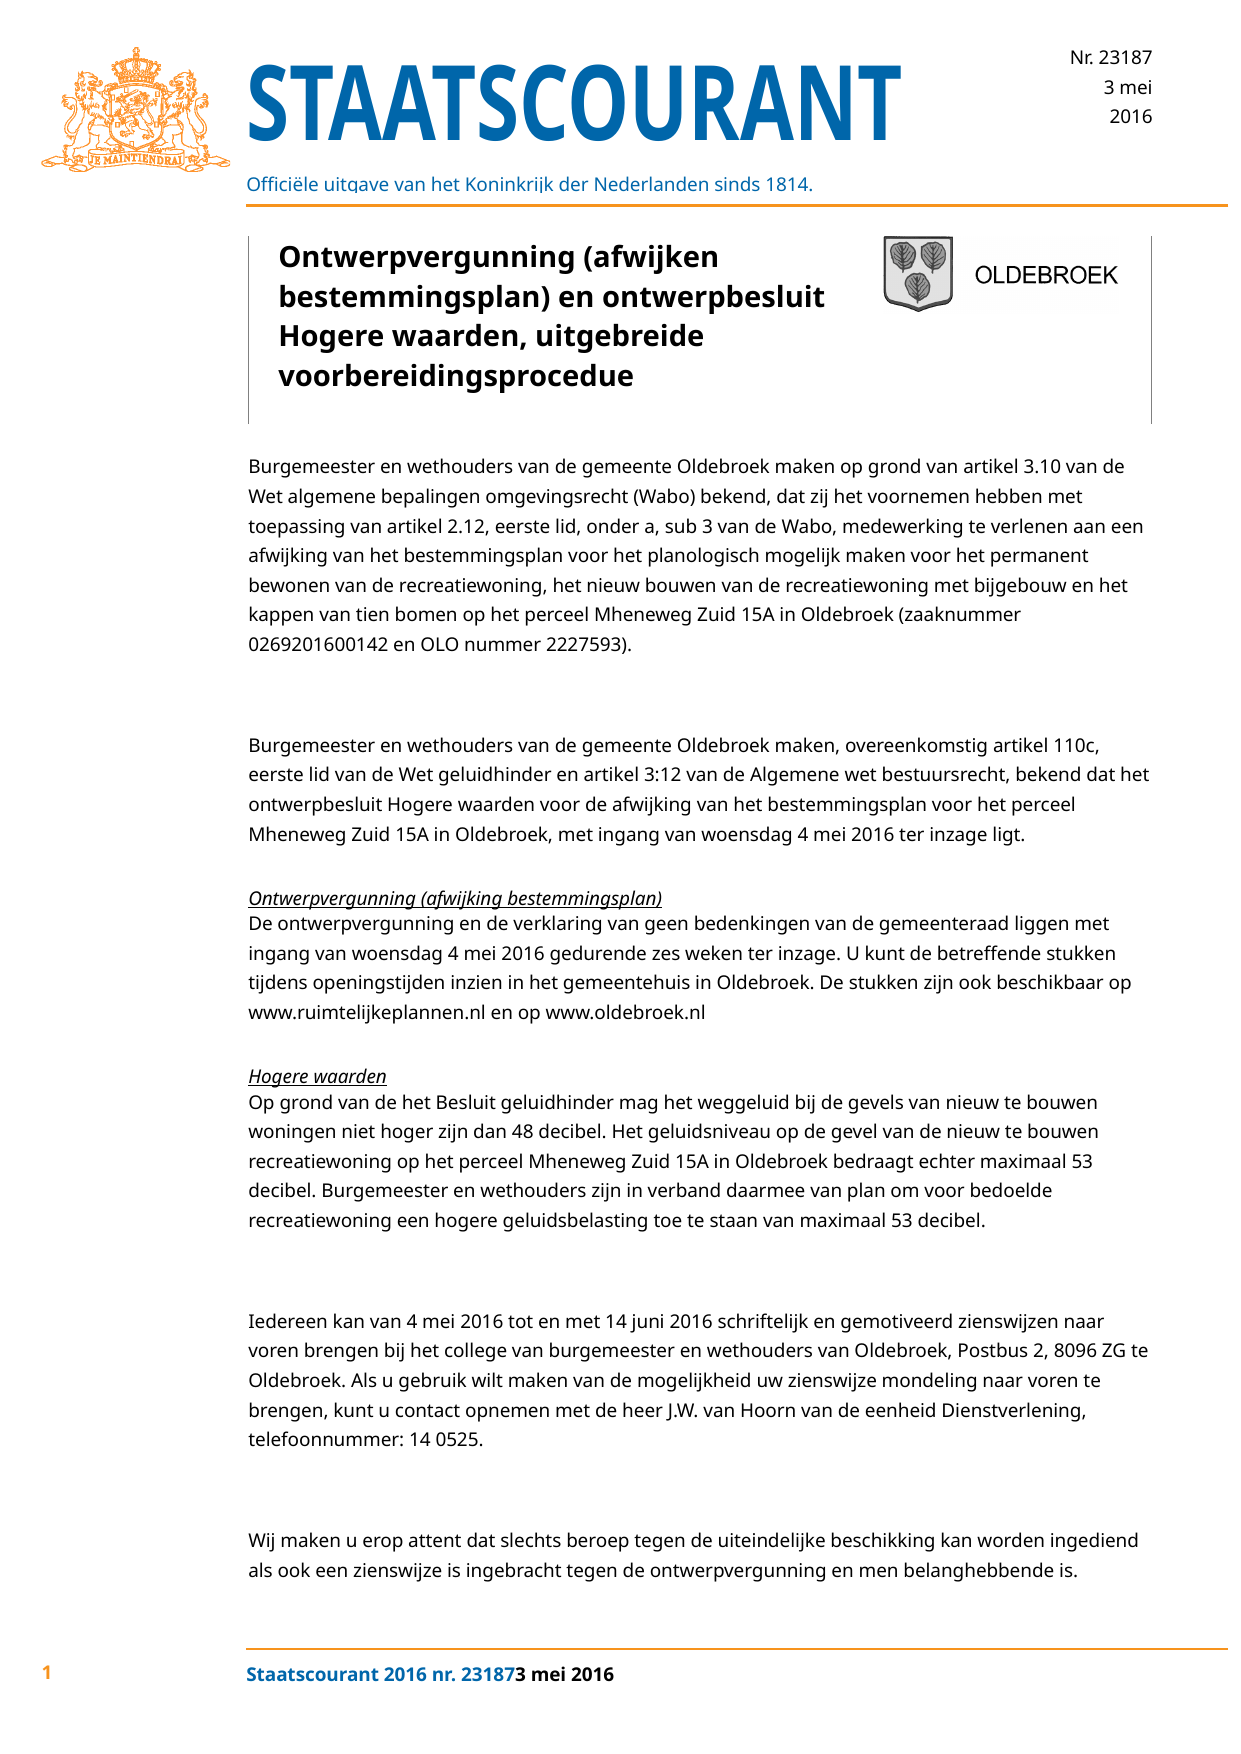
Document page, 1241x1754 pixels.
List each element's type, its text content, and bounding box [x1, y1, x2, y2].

text Wij maken u erop attent dat slechts beroep tegen de uiteindelijke beschikking kan worden ingediend als ook een zienswijze is ingebracht tegen de ontwerpvergunning en men belanghebbende is. [248, 1527, 1152, 1582]
text De ontwerpvergunning en de verklaring van geen bedenkingen van de gemeenteraad liggen met ingang van woensdag 4 mei 2016 gedurende zes weken ter inzage. U kunt de betreffende stukken tijdens openingstijden inzien in het gemeentehuis in Oldebroek. De stukken zijn ook beschikbaar op www.ruimtelijkeplannen.nl en op www.oldebroek.nl [248, 910, 1152, 1025]
table_header Ontwerpvergunning (afwijken bestemmingsplan) en ontwerpbesluit Hogere waarden, uitgebreide voorbereidingsprocedue [249, 236, 850, 424]
table_header [850, 236, 1151, 424]
picture [41, 47, 231, 172]
text Ontwerpvergunning (afwijking bestemmingsplan) [248, 885, 1152, 910]
text Op grond van de het Besluit geluidhinder mag het weggeluid bij de gevels van nieuw te bouwen woningen niet hoger zijn dan 48 decibel. Het geluidsniveau op de gevel van de nieuw te bouwen recreatiewoning op het perceel Mheneweg Zuid 15A in Oldebroek bedraagt echter maximaal 53 decibel. Burgemeester en wethouders zijn in verband daarmee van plan om voor bedoelde recreatiewoning een hogere geluidsbelasting toe te staan van maximaal 53 decibel. [248, 1089, 1152, 1233]
picture [882, 236, 1119, 314]
text Hogere waarden [248, 1063, 1152, 1089]
text Burgemeester en wethouders van de gemeente Oldebroek maken op grond van artikel 3.10 van de Wet algemene bepalingen omgevingsrecht (Wabo) bekend, dat zij het voornemen hebben met toepassing van artikel 2.12, eerste lid, onder a, sub 3 van de Wabo, medewerking te verlenen aan een afwijking van het bestemmingsplan voor het planologisch mogelijk maken voor het permanent bewonen van de recreatiewoning, het nieuw bouwen van de recreatiewoning met bijgebouw en het kappen van tien bomen op het perceel Mheneweg Zuid 15A in Oldebroek (zaaknummer 0269201600142 en OLO nummer 2227593). [248, 454, 1152, 657]
text Iedereen kan van 4 mei 2016 tot en met 14 juni 2016 schriftelijk en gemotiveerd zienswijzen naar voren brengen bij het college van burgemeester en wethouders van Oldebroek, Postbus 2, 8096 ZG te Oldebroek. Als u gebruik wilt maken van de mogelijkheid uw zienswijze mondeling naar voren te brengen, kunt u contact opnemen met de heer J.W. van Hoorn van de eenheid Dienstverlening, telefoonnummer: 14 0525. [248, 1308, 1152, 1452]
text Burgemeester en wethouders van de gemeente Oldebroek maken, overeenkomstig artikel 110c, eerste lid van de Wet geluidhinder en artikel 3:12 van de Algemene wet bestuursrecht, bekend dat het ontwerpbesluit Hogere waarden voor de afwijking van het bestemmingsplan voor het perceel Mheneweg Zuid 15A in Oldebroek, met ingang van woensdag 4 mei 2016 ter inzage ligt. [248, 732, 1152, 846]
